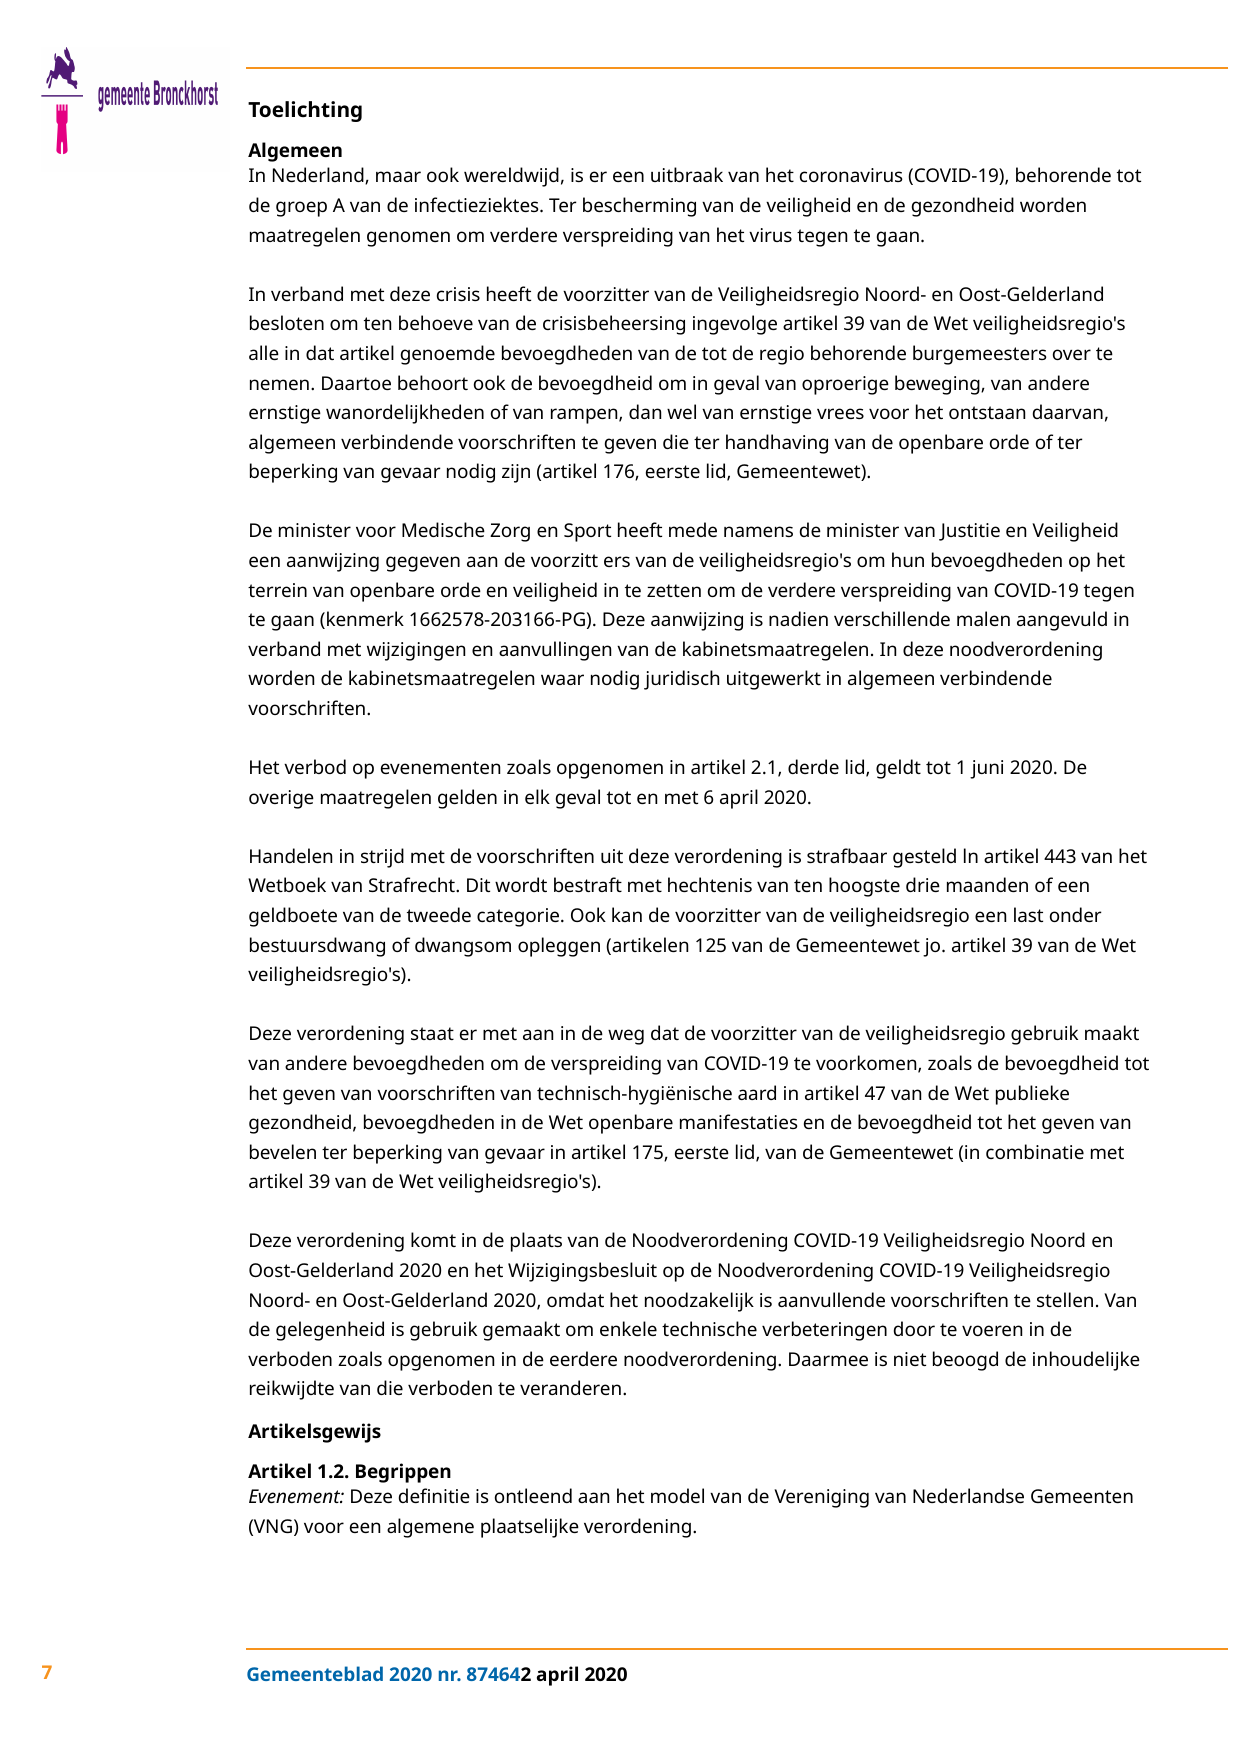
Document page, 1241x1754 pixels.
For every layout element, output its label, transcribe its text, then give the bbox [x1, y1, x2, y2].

picture [41, 47, 231, 172]
text In Nederland, maar ook wereldwijd, is er een uitbraak van het coronavirus (COVID-19), behorende tot de groep A van de infectieziektes. Ter bescherming van de veiligheid en de gezondheid worden maatregelen genomen om verdere verspreiding van het virus tegen te gaan. [248, 163, 1152, 247]
text Toelichting [248, 95, 1152, 123]
text Evenement: Deze definitie is ontleend aan het model van de Vereniging van Nederlandse Gemeenten (VNG) voor een algemene plaatselijke verordening. [248, 1484, 1152, 1539]
text Deze verordening komt in de plaats van de Noodverordening COVID-19 Veiligheidsregio Noord­ en Oost-Gelderland 2020 en het Wijzigingsbesluit op de Noodverordening COVID-19 Veiligheidsregio Noord- en Oost-Gelderland 2020, omdat het noodzakelijk is aanvullende voorschriften te stellen. Van de gelegenheid is gebruik gemaakt om enkele technische verbeteringen door te voeren in de verboden zoals opgenomen in de eerdere noodverordening. Daarmee is niet beoogd de inhoudelijke reikwijdte van die verboden te veranderen. [248, 1228, 1152, 1401]
text Algemeen [248, 137, 1152, 163]
text Artikelsgewijs [248, 1419, 1152, 1444]
text De minister voor Medische Zorg en Sport heeft mede namens de minister van Justitie en Veiligheid een aanwijzing gegeven aan de voorzitt ers van de veiligheidsregio's om hun bevoegdheden op het terrein van openbare orde en veiligheid in te zetten om de verdere verspreiding van COVID-19 tegen te gaan (kenmerk 1662578-203166-PG). Deze aanwijzing is nadien verschillende malen aangevuld in verband met wijzigingen en aanvullingen van de kabinetsmaatregelen. In deze noodverordening worden de kabinetsmaatregelen waar nodig juridisch uitgewerkt in algemeen verbindende voorschriften. [248, 518, 1152, 721]
text Handelen in strijd met de voorschriften uit deze verordening is strafbaar gesteld ln artikel 443 van het Wetboek van Strafrecht. Dit wordt bestraft met hechtenis van ten hoogste drie maanden of een geldboete van de tweede categorie. Ook kan de voorzitter van de veiligheidsregio een last onder bestuursdwang of dwangsom opleggen (artikelen 125 van de Gemeentewet jo. artikel 39 van de Wet veiligheidsregio's). [248, 843, 1152, 987]
text In verband met deze crisis heeft de voorzitter van de Veiligheidsregio Noord- en Oost-Gelderland besloten om ten behoeve van de crisisbeheersing ingevolge artikel 39 van de Wet veiligheidsregio's alle in dat artikel genoemde bevoegdheden van de tot de regio behorende burgemeesters over te nemen. Daartoe behoort ook de bevoegdheid om in geval van oproerige beweging, van andere ernstige wanordelijkheden of van rampen, dan wel van ernstige vrees voor het ontstaan daarvan, algemeen verbindende voorschriften te geven die ter handhaving van de openbare orde of ter beperking van gevaar nodig zijn (artikel 176, eerste lid, Gemeentewet). [248, 281, 1152, 484]
text Het verbod op evenementen zoals opgenomen in artikel 2.1, derde lid, geldt tot 1 juni 2020. De overige maatregelen gelden in elk geval tot en met 6 april 2020. [248, 754, 1152, 809]
text Artikel 1.2. Begrippen [248, 1458, 1152, 1484]
text Deze verordening staat er met aan in de weg dat de voorzitter van de veiligheidsregio gebruik maakt van andere bevoegdheden om de verspreiding van COVID-19 te voorkomen, zoals de bevoegdheid tot het geven van voorschriften van technisch-hygiënische aard in artikel 47 van de Wet publieke gezondheid, bevoegdheden in de Wet openbare manifestaties en de bevoegdheid tot het geven van bevelen ter beperking van gevaar in artikel 175, eerste lid, van de Gemeentewet (in combinatie met artikel 39 van de Wet veiligheidsregio's). [248, 1021, 1152, 1194]
